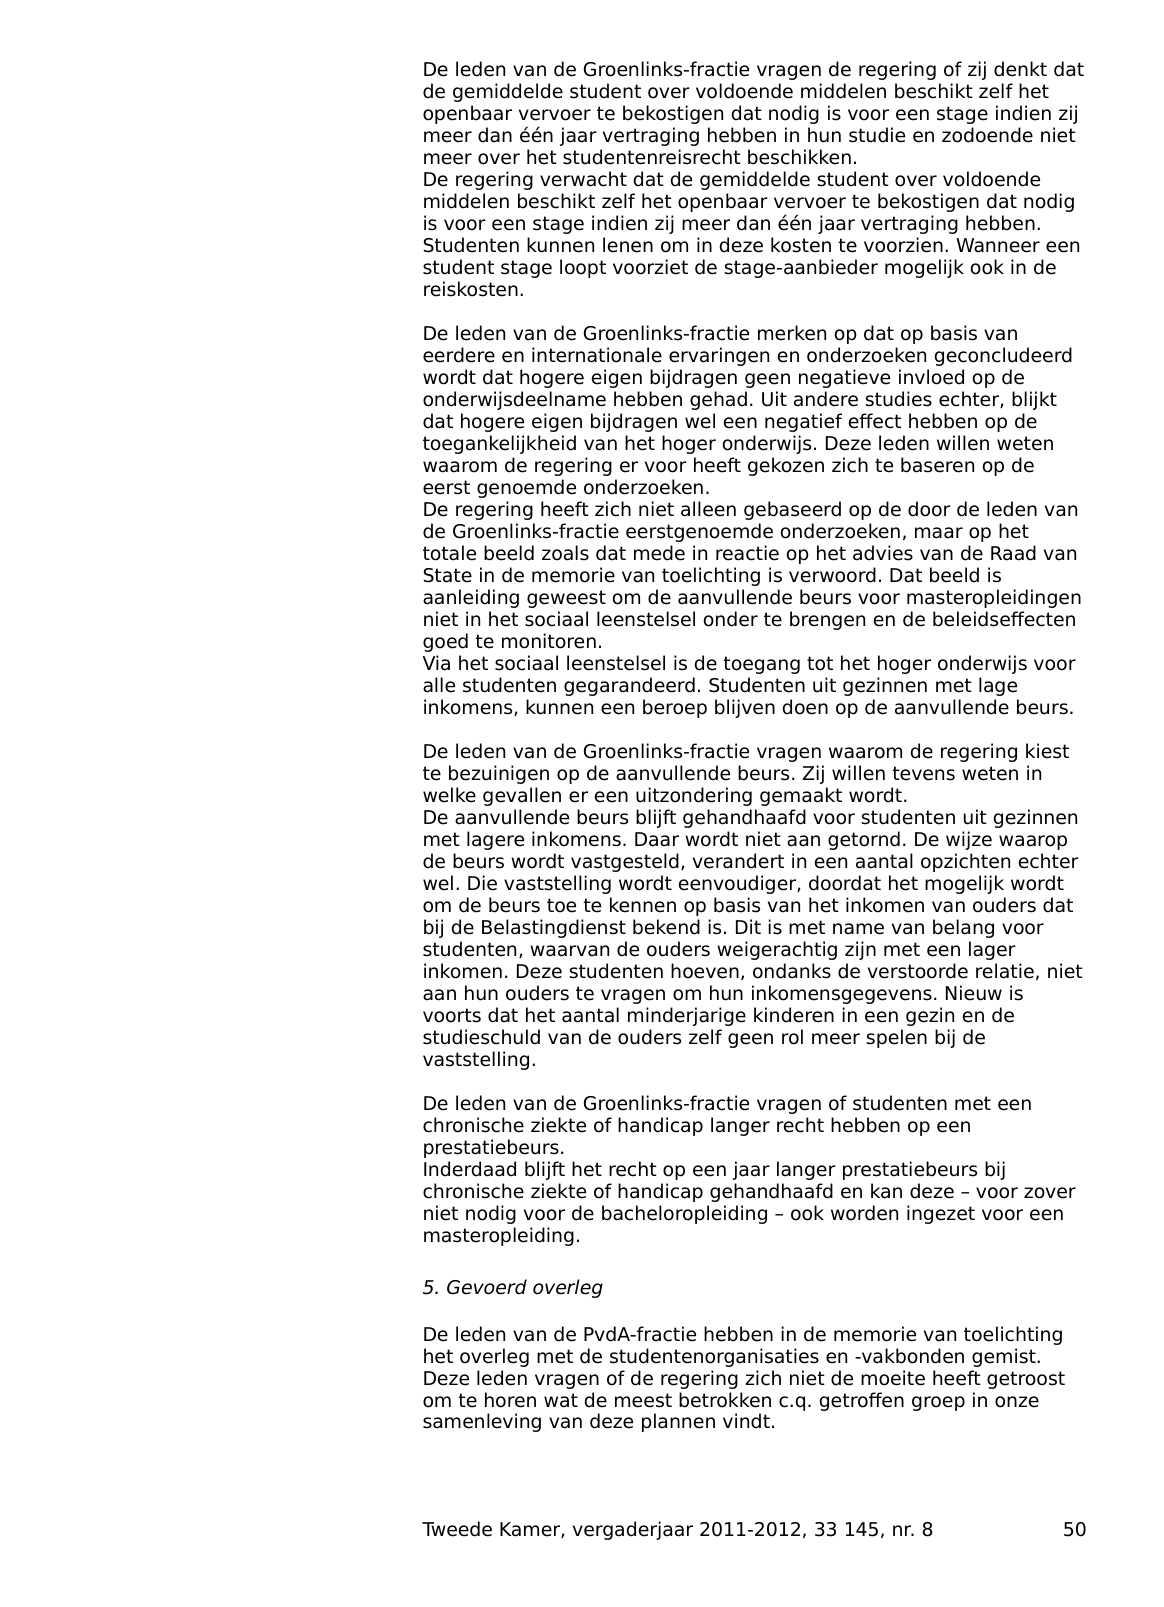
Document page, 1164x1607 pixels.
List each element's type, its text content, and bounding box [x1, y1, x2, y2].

text De leden van de Groenlinks-fractie vragen of studenten met een chronische ziekte of handicap langer recht hebben op een prestatiebeurs. [422, 1093, 1087, 1159]
text De leden van de PvdA-fractie hebben in de memorie van toelichting het overleg met de studentenorganisaties en -vakbonden gemist. Deze leden vragen of de regering zich niet de moeite heeft getroost om te horen wat de meest betrokken c.q. getroffen groep in onze samenleving van deze plannen vindt. [422, 1323, 1087, 1433]
text De leden van de Groenlinks-fractie vragen waarom de regering kiest te bezuinigen op de aanvullende beurs. Zij willen tevens weten in welke gevallen er een uitzondering gemaakt wordt. [422, 741, 1087, 807]
subtitle 5. Gevoerd overleg [422, 1277, 1087, 1298]
text De aanvullende beurs blijft gehandhaafd voor studenten uit gezinnen met lagere inkomens. Daar wordt niet aan getornd. De wijze waarop de beurs wordt vastgesteld, verandert in een aantal opzichten echter wel. Die vaststelling wordt eenvoudiger, doordat het mogelijk wordt om de beurs toe te kennen op basis van het inkomen van ouders dat bij de Belastingdienst bekend is. Dit is met name van belang voor studenten, waarvan de ouders weigerachtig zijn met een lager inkomen. Deze studenten hoeven, ondanks de verstoorde relatie, niet aan hun ouders te vragen om hun inkomensgegevens. Nieuw is voorts dat het aantal minderjarige kinderen in een gezin en de studieschuld van de ouders zelf geen rol meer spelen bij de vaststelling. [422, 807, 1087, 1071]
text De leden van de Groenlinks-fractie vragen de regering of zij denkt dat de gemiddelde student over voldoende middelen beschikt zelf het openbaar vervoer te bekostigen dat nodig is voor een stage indien zij meer dan één jaar vertraging hebben in hun studie en zodoende niet meer over het studentenreisrecht beschikken. [422, 59, 1087, 169]
text De regering heeft zich niet alleen gebaseerd op de door de leden van de Groenlinks-fractie eerstgenoemde onderzoeken, maar op het totale beeld zoals dat mede in reactie op het advies van de Raad van State in de memorie van toelichting is verwoord. Dat beeld is aanleiding geweest om de aanvullende beurs voor masteropleidingen niet in het sociaal leenstelsel onder te brengen en de beleidseffecten goed te monitoren. [422, 499, 1087, 653]
text De leden van de Groenlinks-fractie merken op dat op basis van eerdere en internationale ervaringen en onderzoeken geconcludeerd wordt dat hogere eigen bijdragen geen negatieve invloed op de onderwijsdeelname hebben gehad. Uit andere studies echter, blijkt dat hogere eigen bijdragen wel een negatief effect hebben op de toegankelijkheid van het hoger onderwijs. Deze leden willen weten waarom de regering er voor heeft gekozen zich te baseren op de eerst genoemde onderzoeken. [422, 323, 1087, 499]
text De regering verwacht dat de gemiddelde student over voldoende middelen beschikt zelf het openbaar vervoer te bekostigen dat nodig is voor een stage indien zij meer dan één jaar vertraging hebben. Studenten kunnen lenen om in deze kosten te voorzien. Wanneer een student stage loopt voorziet de stage-aanbieder mogelijk ook in de reiskosten. [422, 169, 1087, 301]
text Via het sociaal leenstelsel is de toegang tot het hoger onderwijs voor alle studenten gegarandeerd. Studenten uit gezinnen met lage inkomens, kunnen een beroep blijven doen op de aanvullende beurs. [422, 653, 1087, 719]
text Inderdaad blijft het recht op een jaar langer prestatiebeurs bij chronische ziekte of handicap gehandhaafd en kan deze – voor zover niet nodig voor de bacheloropleiding – ook worden ingezet voor een masteropleiding. [422, 1159, 1087, 1247]
